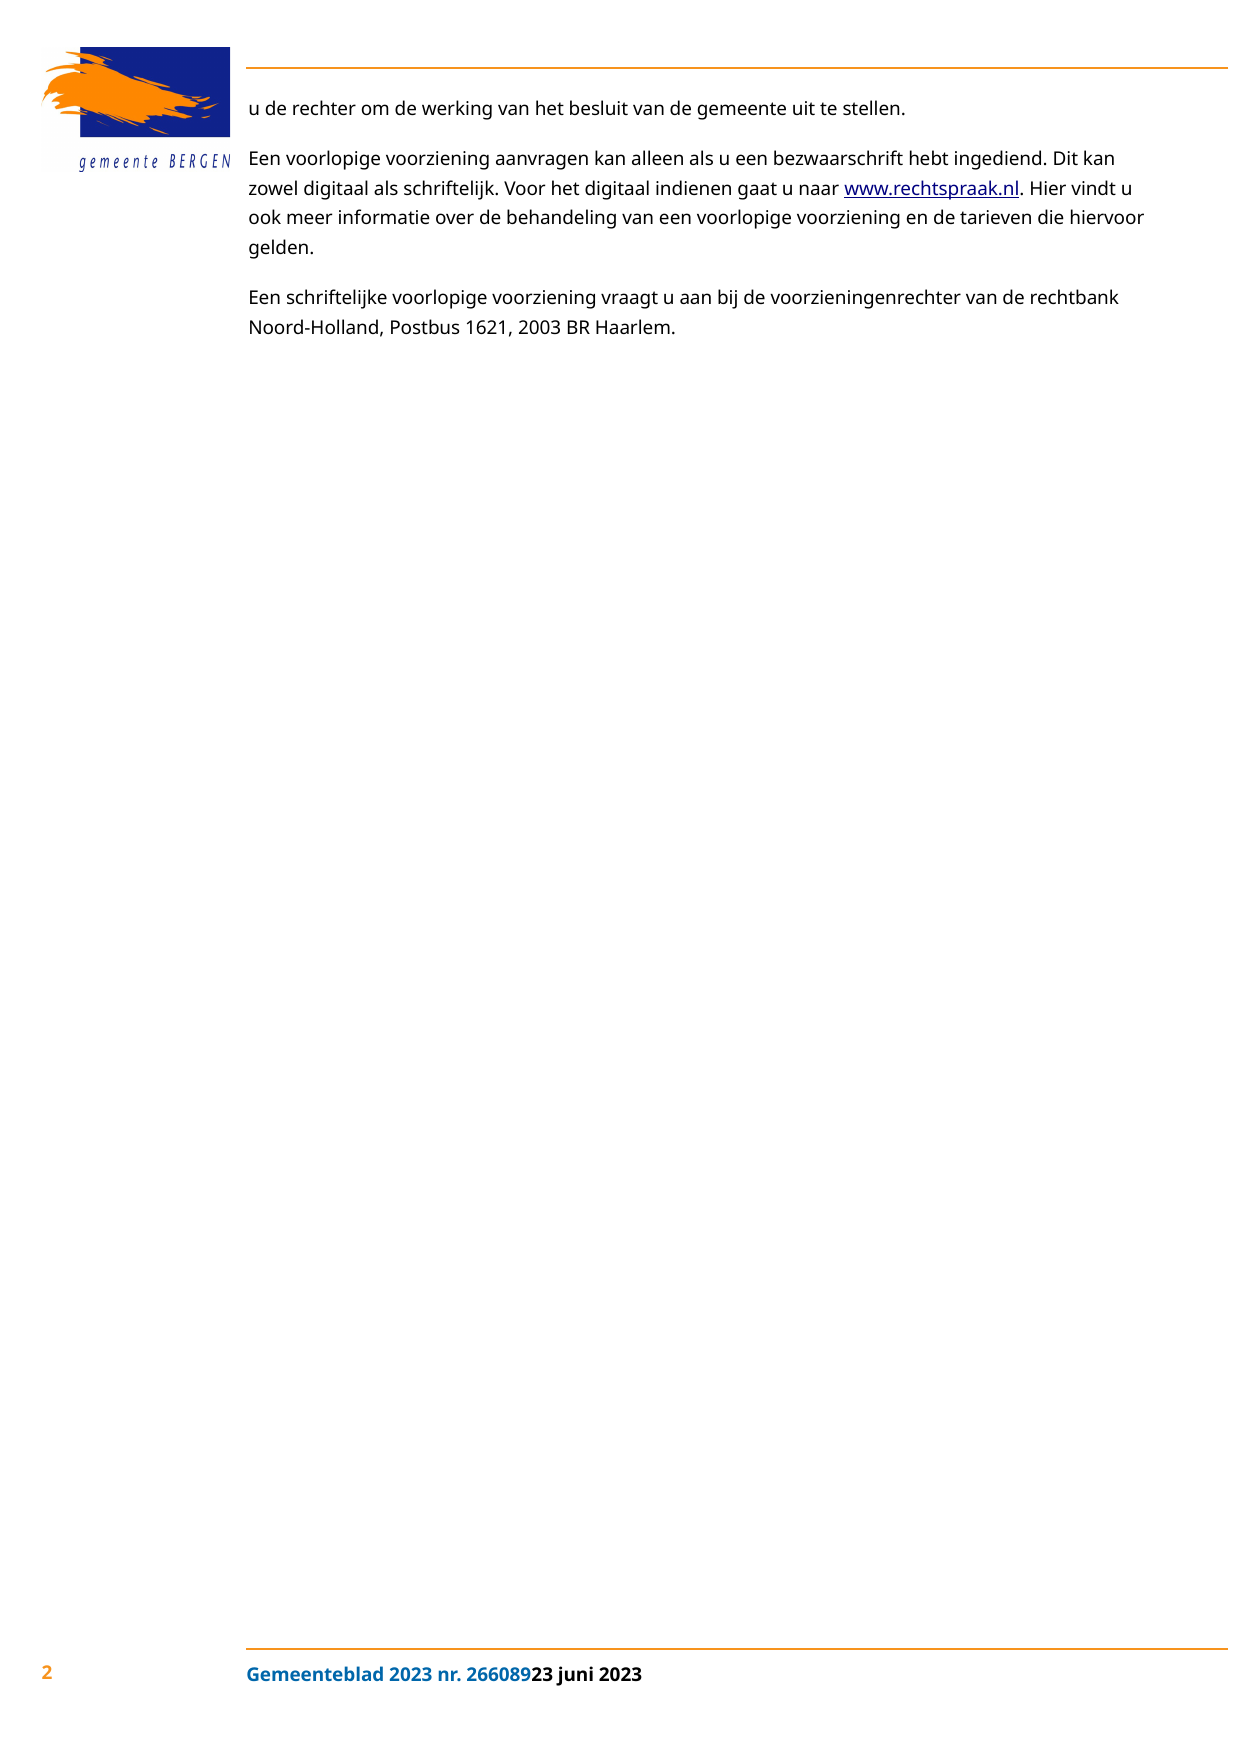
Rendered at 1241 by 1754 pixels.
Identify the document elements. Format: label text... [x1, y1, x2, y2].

text Een schriftelijke voorlopige voorziening vraagt u aan bij de voorzieningenrechter van de rechtbank Noord-Holland, Postbus 1621, 2003 BR Haarlem. [248, 284, 1152, 340]
text Een voorlopige voorziening aanvragen kan alleen als u een bezwaarschrift hebt ingediend. Dit kan zowel digitaal als schriftelijk. Voor het digitaal indienen gaat u naar www.rechtspraak.nl. Hier vindt u ook meer informatie over de behandeling van een voorlopige voorziening en de tarieven die hiervoor gelden. [248, 145, 1152, 260]
text u de rechter om de werking van het besluit van de gemeente uit te stellen. [248, 95, 1152, 121]
picture [41, 47, 231, 172]
